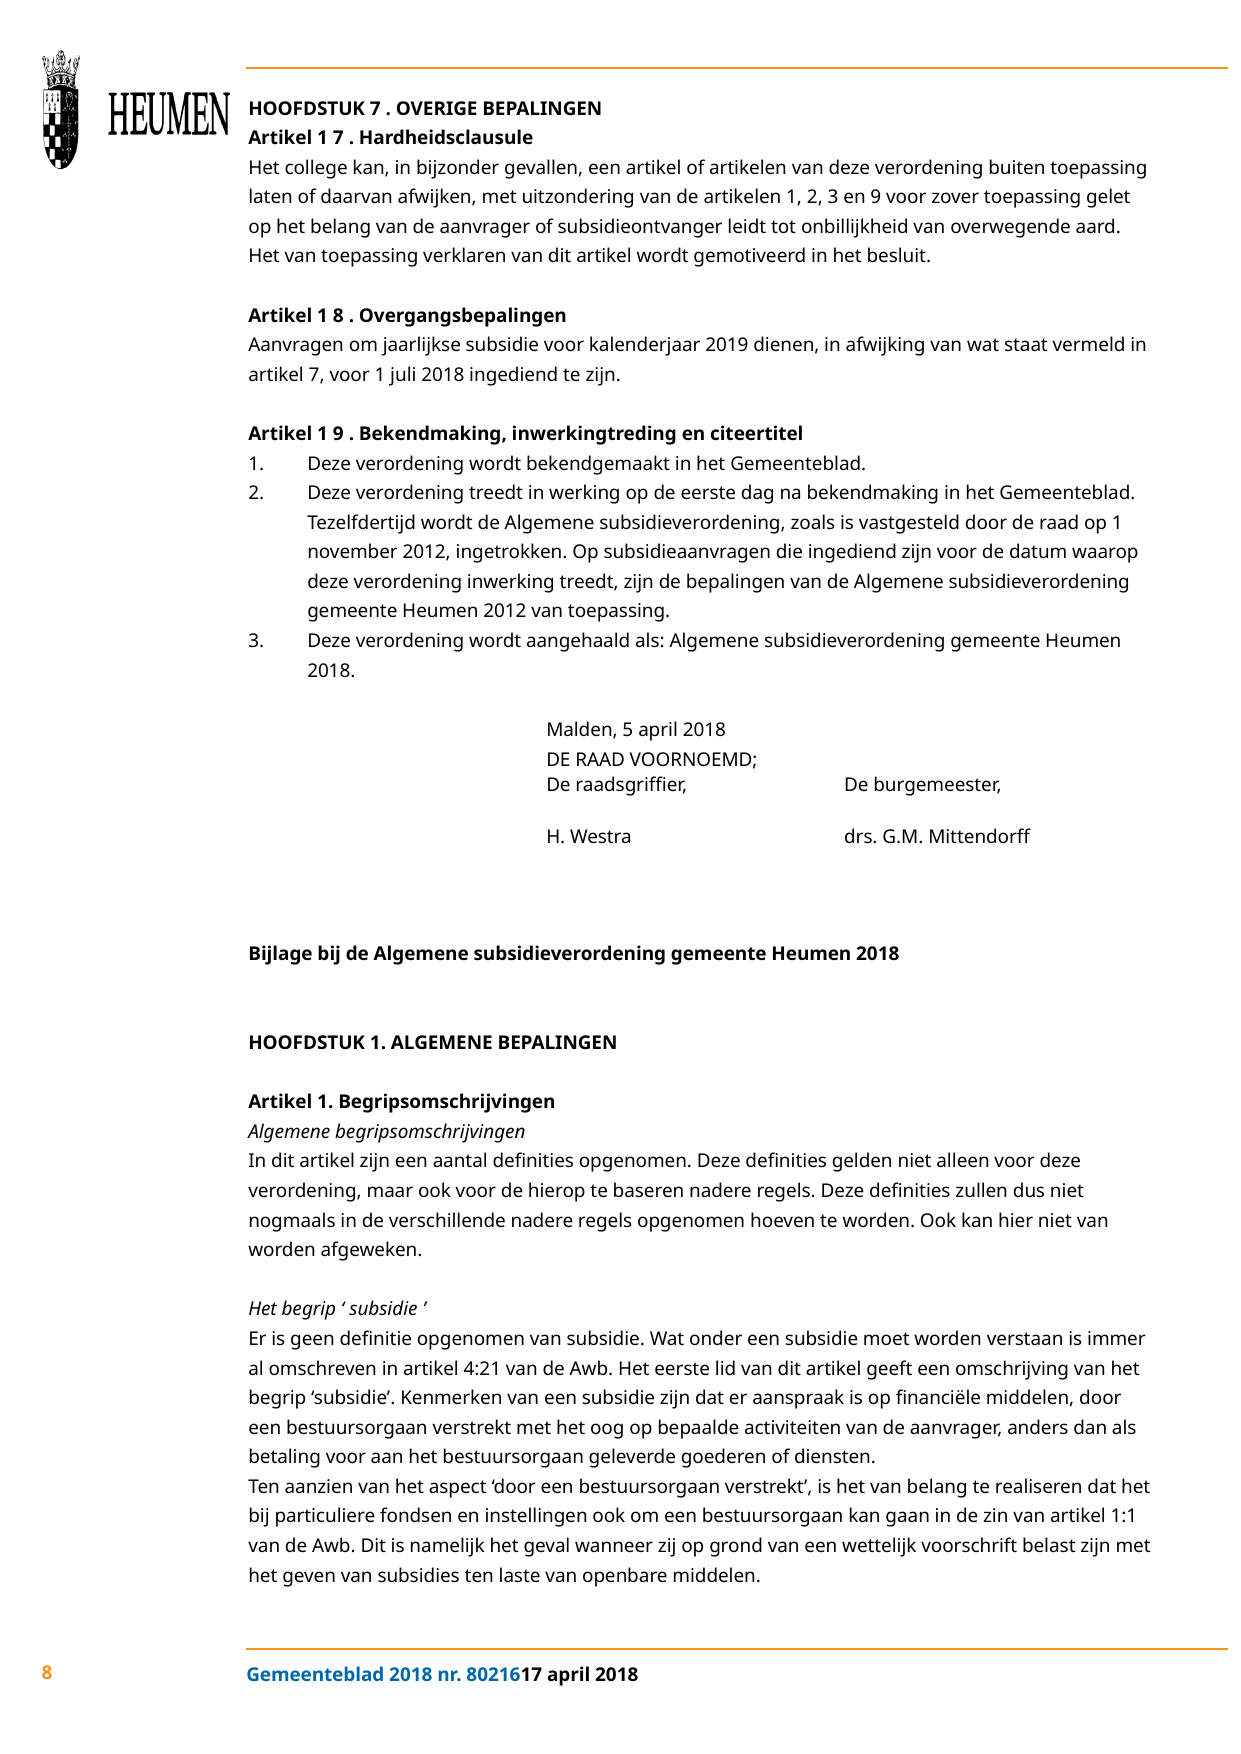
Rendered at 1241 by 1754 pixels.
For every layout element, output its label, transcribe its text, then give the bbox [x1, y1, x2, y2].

table_cell [546, 797, 844, 823]
text Algemene begripsomschrijvingen [248, 1118, 1152, 1144]
table_header Malden, 5 april 2018 DE RAAD VOORNOEMD; [546, 716, 1152, 771]
text Artikel 1 9 . Bekendmaking, inwerkingtreding en citeertitel [248, 420, 1152, 446]
text Aanvragen om jaarlijkse subsidie voor kalenderjaar 2019 dienen, in afwijking van wat staat vermeld in artikel 7, voor 1 juli 2018 ingediend te zijn. [248, 331, 1152, 387]
text Het college kan, in bijzonder gevallen, een artikel of artikelen van deze verordening buiten toepassing laten of daarvan afwijken, met uitzondering van de artikelen 1, 2, 3 en 9 voor zover toepassing gelet op het belang van de aanvrager of subsidieontvanger leidt tot onbillijkheid van overwegende aard. Het van toepassing verklaren van dit artikel wordt gemotiveerd in het besluit. [248, 154, 1152, 268]
text Ten aanzien van het aspect ‘door een bestuursorgaan verstrekt’, is het van belang te realiseren dat het bij particuliere fondsen en instellingen ook om een bestuursorgaan kan gaan in de zin van artikel 1:1 van de Awb. Dit is namelijk het geval wanneer zij op grond van een wettelijk voorschrift belast zijn met het geven van subsidies ten laste van openbare middelen. [248, 1473, 1152, 1588]
text In dit artikel zijn een aantal definities opgenomen. Deze definities gelden niet alleen voor deze verordening, maar ook voor de hierop te baseren nadere regels. Deze definities zullen dus niet nogmaals in de verschillende nadere regels opgenomen hoeven te worden. Ook kan hier niet van worden afgeweken. [248, 1148, 1152, 1262]
text HOOFDSTUK 1. ALGEMENE BEPALINGEN [248, 1029, 1152, 1055]
text Artikel 1. Begripsomschrijvingen [248, 1088, 1152, 1114]
table_cell [248, 797, 546, 823]
table_header [248, 716, 546, 771]
text HOOFDSTUK 7 . OVERIGE BEPALINGEN [248, 95, 1152, 121]
text Artikel 1 8 . Overgangsbepalingen [248, 302, 1152, 328]
table_cell [844, 797, 1152, 823]
picture [41, 47, 231, 172]
list Deze verordening wordt bekendgemaakt in het Gemeenteblad. [248, 450, 1152, 476]
table_cell De burgemeester, [844, 771, 1152, 797]
table_cell [248, 823, 546, 849]
table_cell [248, 771, 546, 797]
list Deze verordening wordt aangehaald als: Algemene subsidieverordening gemeente Heumen 2018. [248, 627, 1152, 683]
text Er is geen definitie opgenomen van subsidie. Wat onder een subsidie moet worden verstaan is immer al omschreven in artikel 4:21 van de Awb. Het eerste lid van dit artikel geeft een omschrijving van het begrip ‘subsidie’. Kenmerken van een subsidie zijn dat er aanspraak is op financiële middelen, door een bestuursorgaan verstrekt met het oog op bepaalde activiteiten van de aanvrager, anders dan als betaling voor aan het bestuursorgaan geleverde goederen of diensten. [248, 1325, 1152, 1469]
table_cell drs. G.M. Mittendorff [844, 823, 1152, 849]
table_cell H. Westra [546, 823, 844, 849]
table_cell De raadsgriffier, [546, 771, 844, 797]
list Deze verordening treedt in werking op de eerste dag na bekendmaking in het Gemeenteblad. Tezelfdertijd wordt de Algemene subsidieverordening, zoals is vastgesteld door de raad op 1 november 2012, ingetrokken. Op subsidieaanvragen die ingediend zijn voor de datum waarop deze verordening inwerking treedt, zijn de bepalingen van de Algemene subsidieverordening gemeente Heumen 2012 van toepassing. [248, 479, 1152, 623]
text Het begrip ‘ subsidie ’ [248, 1296, 1152, 1321]
text Artikel 1 7 . Hardheidsclausule [248, 124, 1152, 150]
text Bijlage bij de Algemene subsidieverordening gemeente Heumen 2018 [248, 941, 1152, 966]
